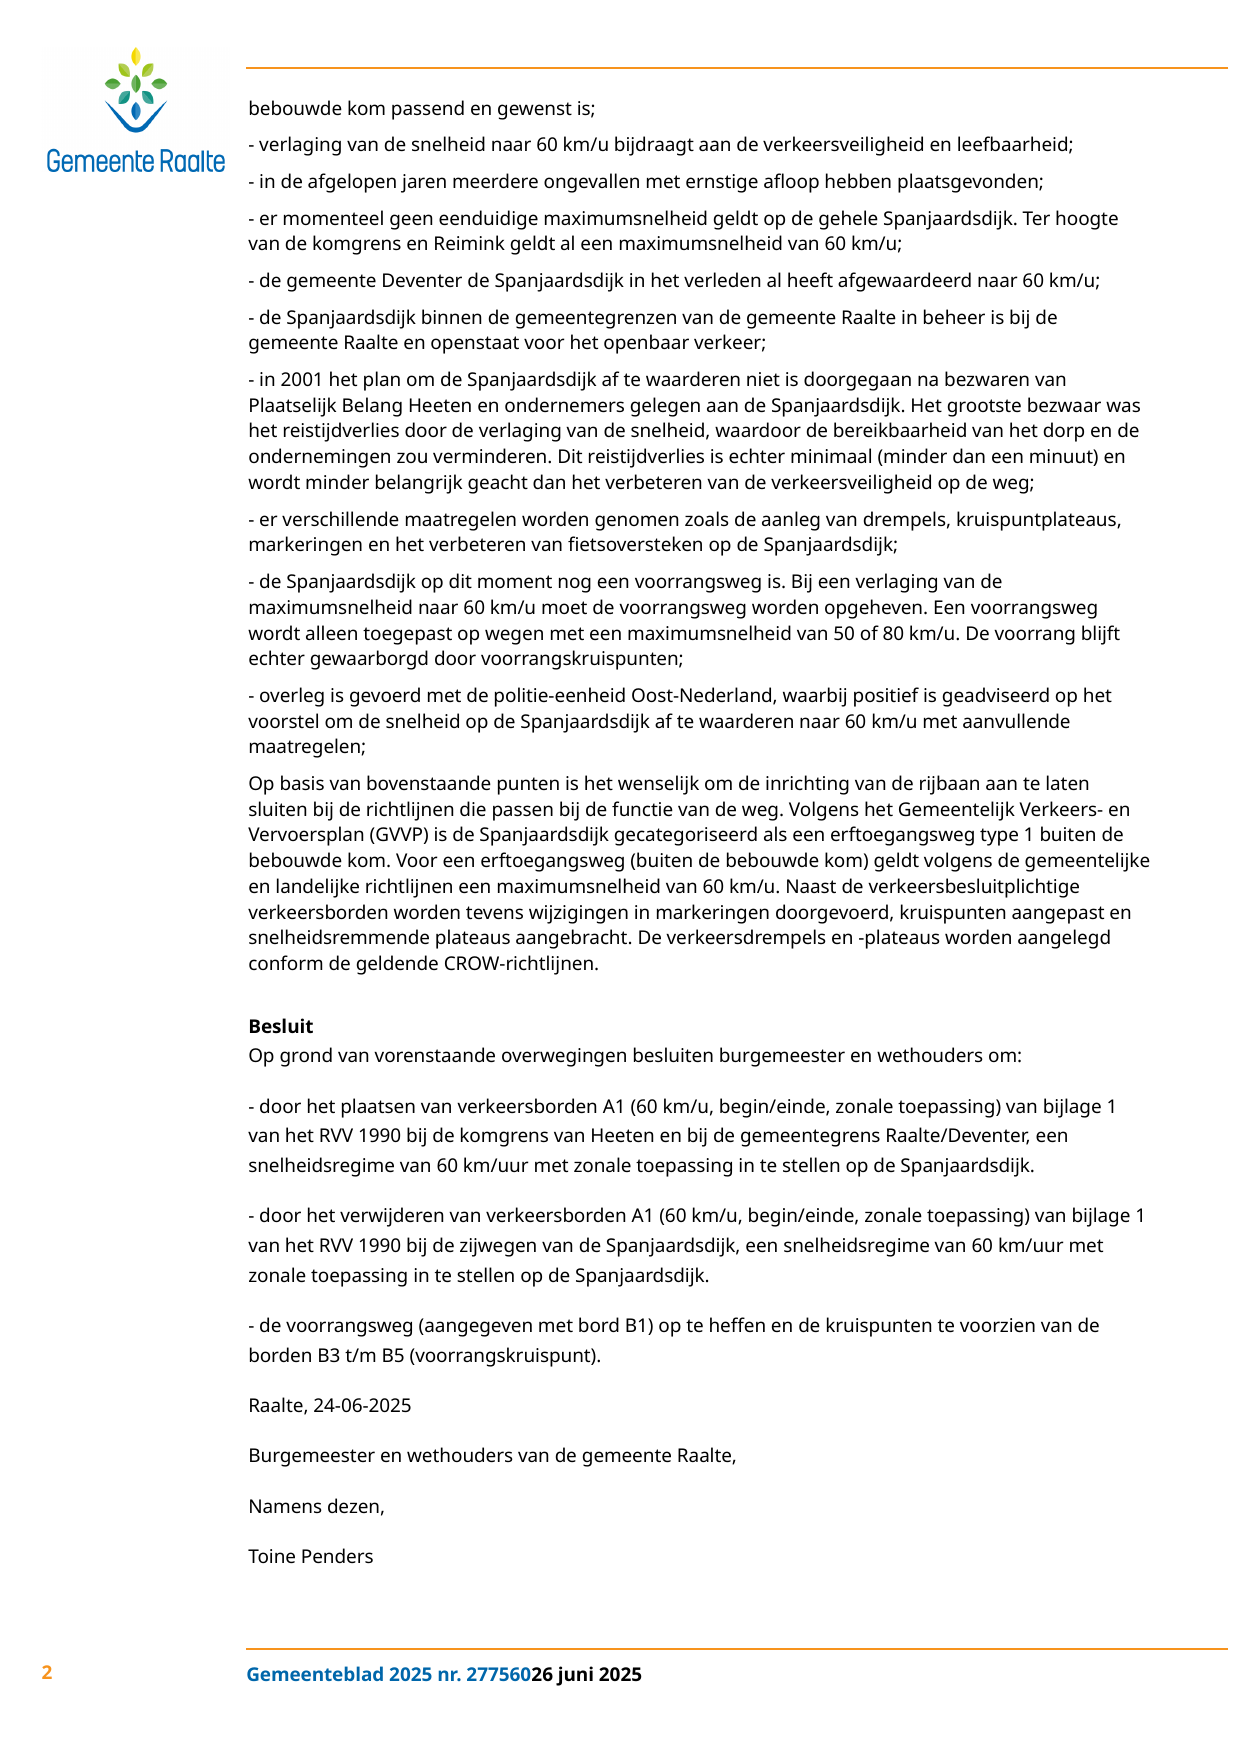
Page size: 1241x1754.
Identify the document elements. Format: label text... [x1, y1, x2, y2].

text - er momenteel geen eenduidige maximumsnelheid geldt op de gehele Spanjaardsdijk. Ter hoogte van de komgrens en Reimink geldt al een maximumsnelheid van 60 km/u; [248, 205, 1152, 256]
text - door het verwijderen van verkeersborden A1 (60 km/u, begin/einde, zonale toepassing) van bijlage 1 van het RVV 1990 bij de zijwegen van de Spanjaardsdijk, een snelheidsregime van 60 km/uur met zonale toepassing in te stellen op de Spanjaardsdijk. [248, 1203, 1152, 1287]
text Op basis van bovenstaande punten is het wenselijk om de inrichting van de rijbaan aan te laten sluiten bij de richtlijnen die passen bij de functie van de weg. Volgens het Gemeentelijk Verkeers- en Vervoersplan (GVVP) is de Spanjaardsdijk gecategoriseerd als een erftoegangsweg type 1 buiten de bebouwde kom. Voor een erftoegangsweg (buiten de bebouwde kom) geldt volgens de gemeentelijke en landelijke richtlijnen een maximumsnelheid van 60 km/u. Naast de verkeersbesluitplichtige verkeersborden worden tevens wijzigingen in markeringen doorgevoerd, kruispunten aangepast en snelheidsremmende plateaus aangebracht. De verkeersdrempels en -plateaus worden aangelegd conform de geldende CROW-richtlijnen. [248, 770, 1152, 976]
text - de Spanjaardsdijk op dit moment nog een voorrangsweg is. Bij een verlaging van de maximumsnelheid naar 60 km/u moet de voorrangsweg worden opgeheven. Een voorrangsweg wordt alleen toegepast op wegen met een maximumsnelheid van 50 of 80 km/u. De voorrang blijft echter gewaarborgd door voorrangskruispunten; [248, 568, 1152, 671]
picture [41, 47, 231, 172]
text Raalte, 24-06-2025 [248, 1392, 1152, 1418]
text Namens dezen, [248, 1493, 1152, 1519]
text Toine Penders [248, 1543, 1152, 1569]
text Op grond van vorenstaande overwegingen besluiten burgemeester en wethouders om: [248, 1043, 1152, 1068]
text - in 2001 het plan om de Spanjaardsdijk af te waarderen niet is doorgegaan na bezwaren van Plaatselijk Belang Heeten en ondernemers gelegen aan de Spanjaardsdijk. Het grootste bezwaar was het reistijdverlies door de verlaging van de snelheid, waardoor de bereikbaarheid van het dorp en de ondernemingen zou verminderen. Dit reistijdverlies is echter minimaal (minder dan een minuut) en wordt minder belangrijk geacht dan het verbeteren van de verkeersveiligheid op de weg; [248, 366, 1152, 495]
text - de gemeente Deventer de Spanjaardsdijk in het verleden al heeft afgewaardeerd naar 60 km/u; [248, 267, 1152, 293]
text - verlaging van de snelheid naar 60 km/u bijdraagt aan de verkeersveiligheid en leefbaarheid; [248, 131, 1152, 157]
text - de voorrangsweg (aangegeven met bord B1) op te heffen en de kruispunten te voorzien van de borden B3 t/m B5 (voorrangskruispunt). [248, 1312, 1152, 1367]
text - de Spanjaardsdijk binnen de gemeentegrenzen van de gemeente Raalte in beheer is bij de gemeente Raalte en openstaat voor het openbaar verkeer; [248, 304, 1152, 355]
text Burgemeester en wethouders van de gemeente Raalte, [248, 1443, 1152, 1468]
text - overleg is gevoerd met de politie-eenheid Oost-Nederland, waarbij positief is geadviseerd op het voorstel om de snelheid op de Spanjaardsdijk af te waarderen naar 60 km/u met aanvullende maatregelen; [248, 682, 1152, 759]
text - er verschillende maatregelen worden genomen zoals de aanleg van drempels, kruispuntplateaus, markeringen en het verbeteren van fietsoversteken op de Spanjaardsdijk; [248, 506, 1152, 557]
text bebouwde kom passend en gewenst is; [248, 95, 1152, 121]
text - in de afgelopen jaren meerdere ongevallen met ernstige afloop hebben plaatsgevonden; [248, 168, 1152, 194]
text Besluit [248, 1013, 1152, 1039]
text - door het plaatsen van verkeersborden A1 (60 km/u, begin/einde, zonale toepassing) van bijlage 1 van het RVV 1990 bij de komgrens van Heeten en bij de gemeentegrens Raalte/Deventer, een snelheidsregime van 60 km/uur met zonale toepassing in te stellen op de Spanjaardsdijk. [248, 1093, 1152, 1178]
